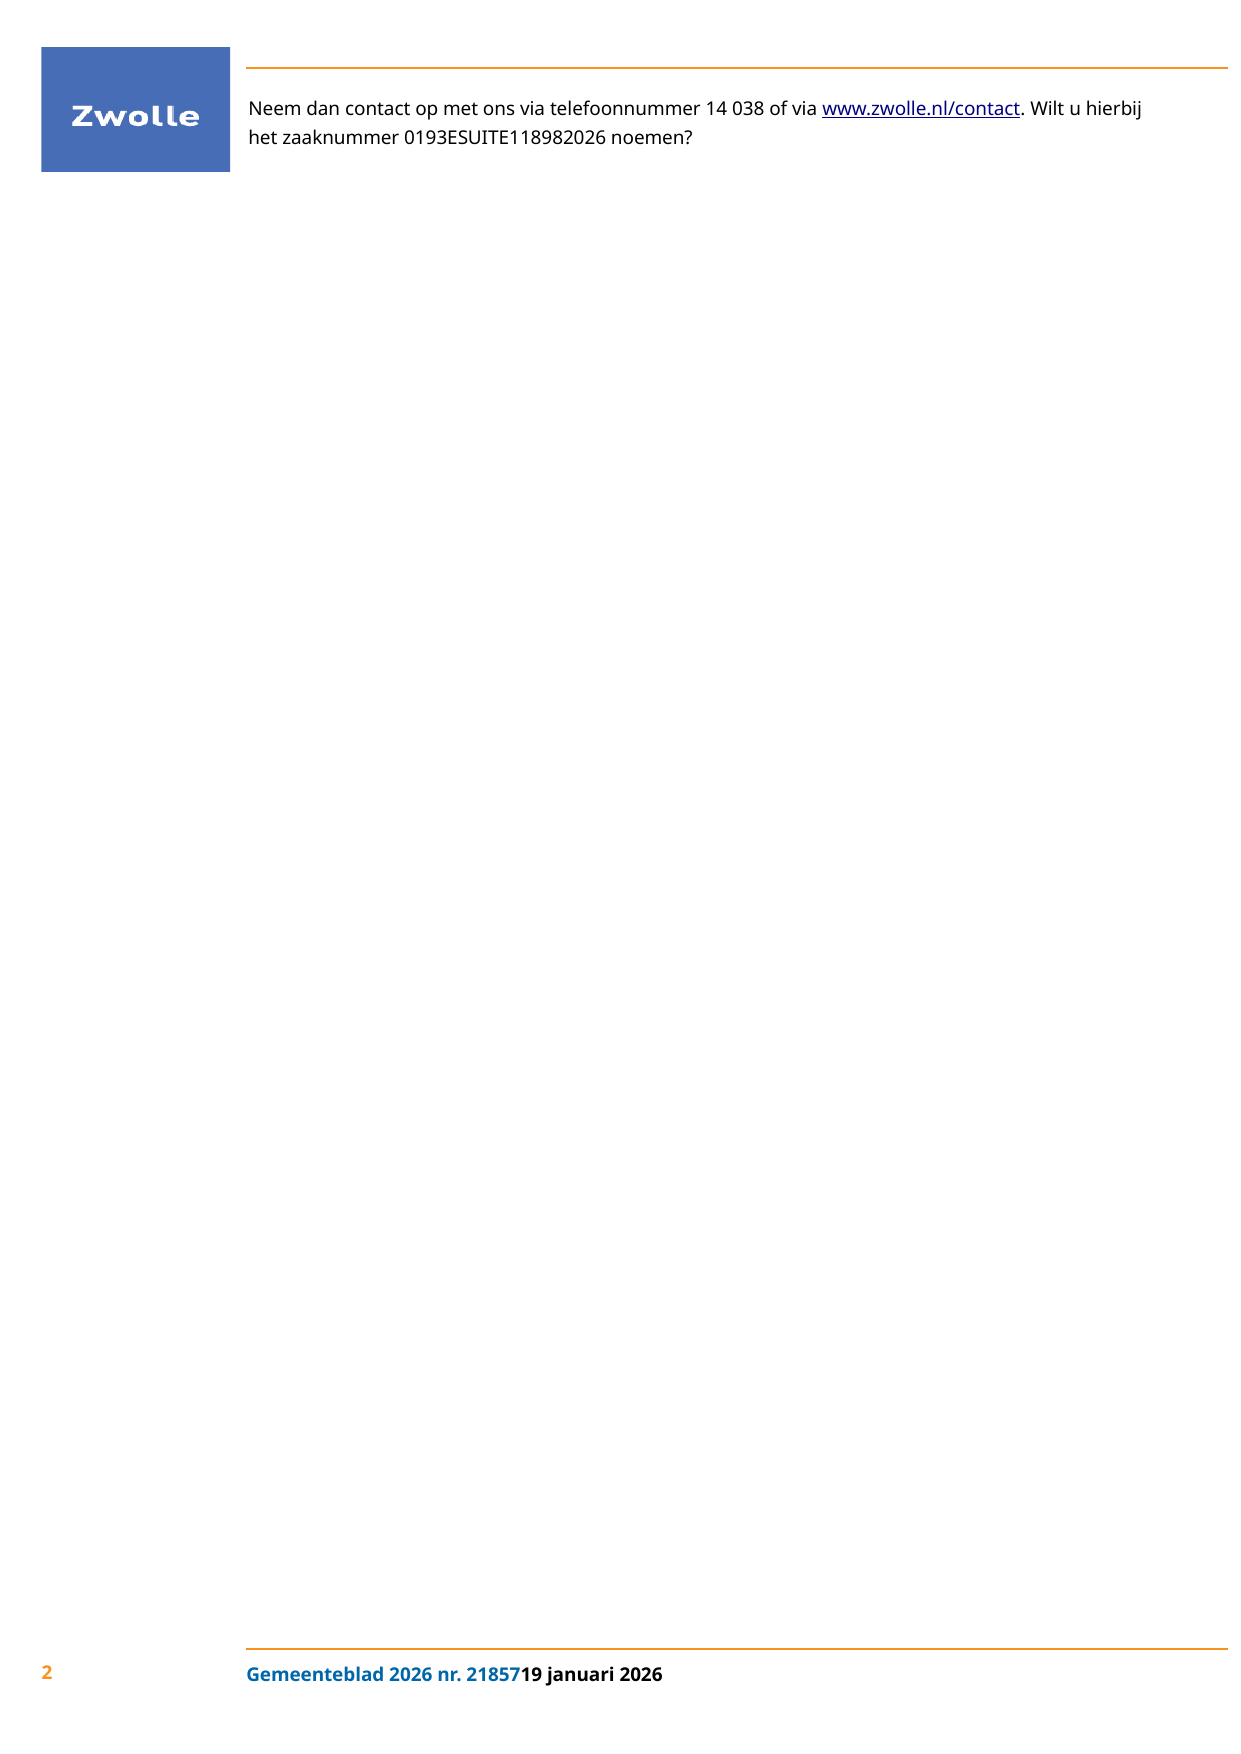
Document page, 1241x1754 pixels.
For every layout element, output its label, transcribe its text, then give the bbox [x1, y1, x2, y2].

picture [41, 47, 231, 172]
text Neem dan contact op met ons via telefoonnummer 14 038 of via www.zwolle.nl/contact. Wilt u hierbij het zaaknummer 0193ESUITE118982026 noemen? [248, 95, 1152, 150]
